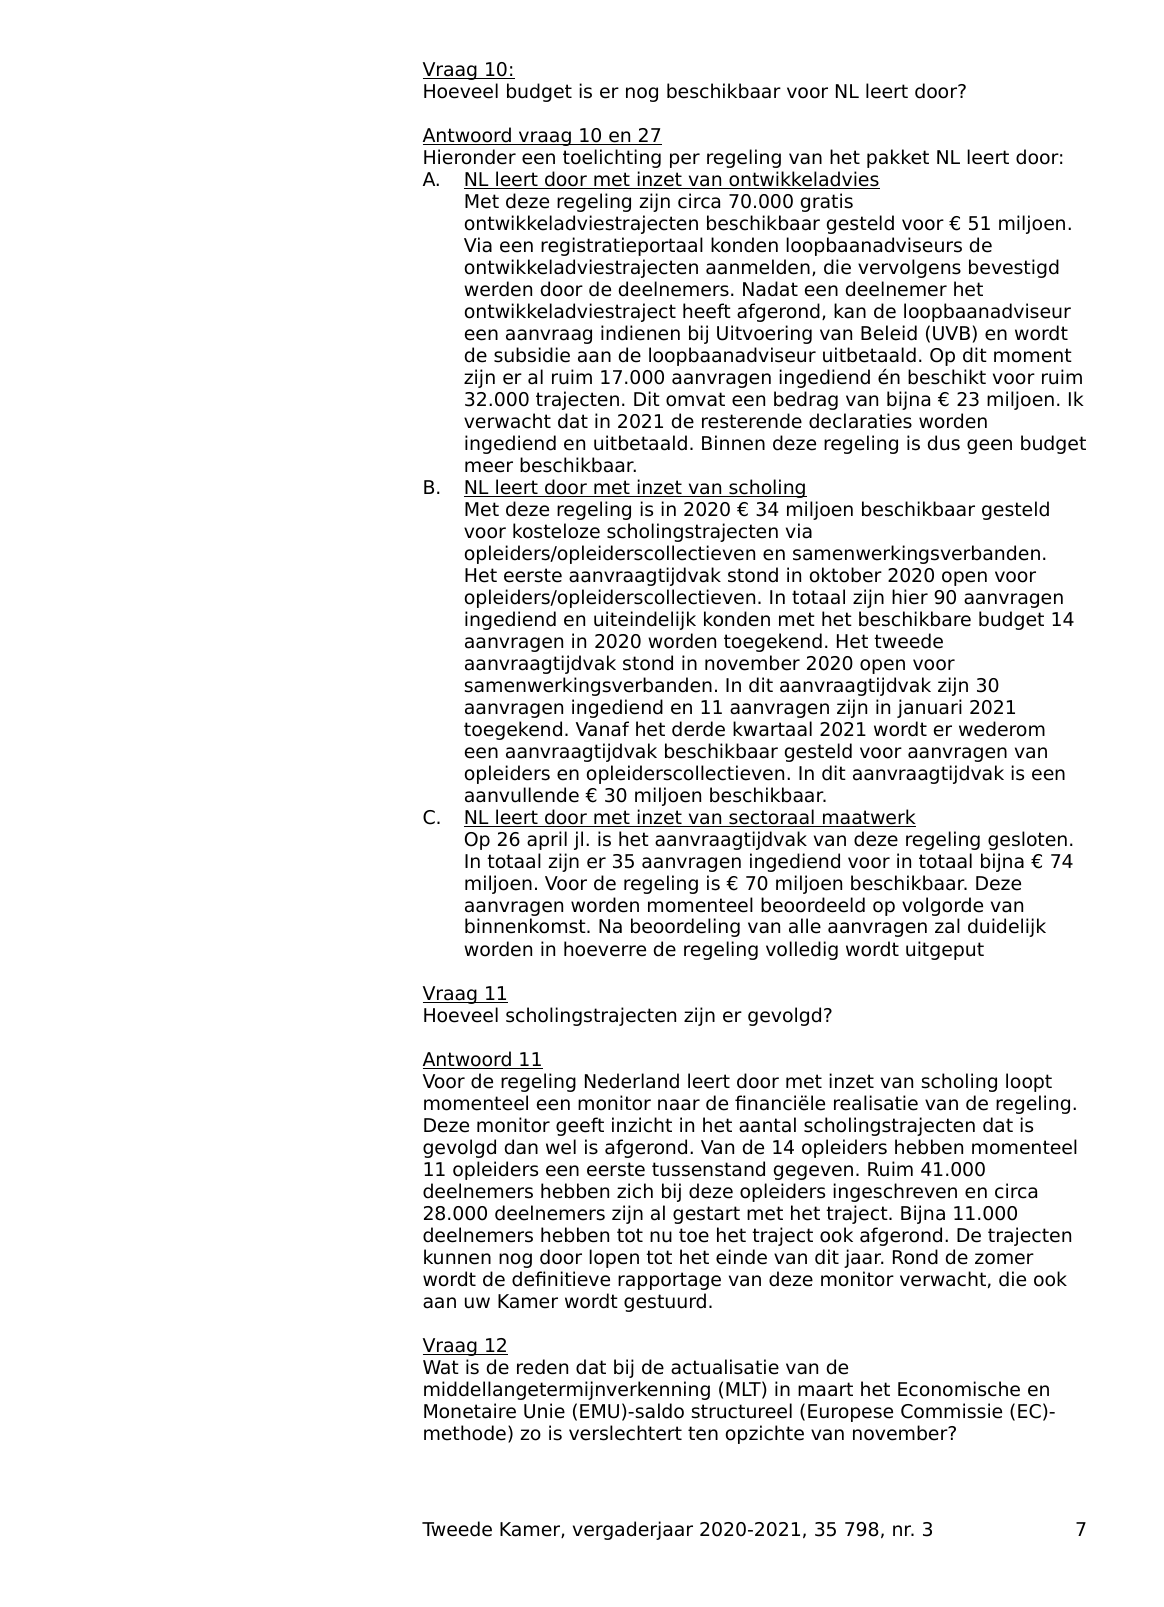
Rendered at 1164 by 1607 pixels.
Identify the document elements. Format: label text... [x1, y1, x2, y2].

text Op 26 april jl. is het aanvraagtijdvak van deze regeling gesloten. In totaal zijn er 35 aanvragen ingediend voor in totaal bijna € 74 miljoen. Voor de regeling is € 70 miljoen beschikbaar. Deze aanvragen worden momenteel beoordeeld op volgorde van binnenkomst. Na beoordeling van alle aanvragen zal duidelijk worden in hoeverre de regeling volledig wordt uitgeput [464, 828, 1087, 960]
text Hoeveel scholingstrajecten zijn er gevolgd? [422, 1004, 1087, 1027]
text Wat is de reden dat bij de actualisatie van de middellangetermijnverkenning (MLT) in maart het Economische en Monetaire Unie (EMU)-saldo structureel (Europese Commissie (EC)-methode) zo is verslechtert ten opzichte van november? [422, 1357, 1087, 1444]
text Voor de regeling Nederland leert door met inzet van scholing loopt momenteel een monitor naar de financiële realisatie van de regeling. Deze monitor geeft inzicht in het aantal scholingstrajecten dat is gevolgd dan wel is afgerond. Van de 14 opleiders hebben momenteel 11 opleiders een eerste tussenstand gegeven. Ruim 41.000 deelnemers hebben zich bij deze opleiders ingeschreven en circa 28.000 deelnemers zijn al gestart met het traject. Bijna 11.000 deelnemers hebben tot nu toe het traject ook afgerond. De trajecten kunnen nog door lopen tot het einde van dit jaar. Rond de zomer wordt de definitieve rapportage van deze monitor verwacht, die ook aan uw Kamer wordt gestuurd. [422, 1071, 1087, 1312]
text Vraag 12 [422, 1335, 1087, 1357]
text Hieronder een toelichting per regeling van het pakket NL leert door: [422, 147, 1087, 169]
text Vraag 10: [422, 59, 1087, 81]
text Hoeveel budget is er nog beschikbaar voor NL leert door? [422, 81, 1087, 103]
text Met deze regeling zijn circa 70.000 gratis ontwikkeladviestrajecten beschikbaar gesteld voor € 51 miljoen. Via een registratieportaal konden loopbaanadviseurs de ontwikkeladviestrajecten aanmelden, die vervolgens bevestigd werden door de deelnemers. Nadat een deelnemer het ontwikkeladviestraject heeft afgerond, kan de loopbaanadviseur een aanvraag indienen bij Uitvoering van Beleid (UVB) en wordt de subsidie aan de loopbaanadviseur uitbetaald. Op dit moment zijn er al ruim 17.000 aanvragen ingediend én beschikt voor ruim 32.000 trajecten. Dit omvat een bedrag van bijna € 23 miljoen. Ik verwacht dat in 2021 de resterende declaraties worden ingediend en uitbetaald. Binnen deze regeling is dus geen budget meer beschikbaar. [464, 191, 1087, 477]
text A. NL leert door met inzet van ontwikkeladvies [422, 169, 1087, 191]
text Met deze regeling is in 2020 € 34 miljoen beschikbaar gesteld voor kosteloze scholingstrajecten via opleiders/opleiderscollectieven en samenwerkingsverbanden. Het eerste aanvraagtijdvak stond in oktober 2020 open voor opleiders/opleiderscollectieven. In totaal zijn hier 90 aanvragen ingediend en uiteindelijk konden met het beschikbare budget 14 aanvragen in 2020 worden toegekend. Het tweede aanvraagtijdvak stond in november 2020 open voor samenwerkingsverbanden. In dit aanvraagtijdvak zijn 30 aanvragen ingediend en 11 aanvragen zijn in januari 2021 toegekend. Vanaf het derde kwartaal 2021 wordt er wederom een aanvraagtijdvak beschikbaar gesteld voor aanvragen van opleiders en opleiderscollectieven. In dit aanvraagtijdvak is een aanvullende € 30 miljoen beschikbaar. [464, 499, 1087, 807]
text B. NL leert door met inzet van scholing [422, 477, 1087, 499]
text C. NL leert door met inzet van sectoraal maatwerk [422, 807, 1087, 828]
text Vraag 11 [422, 983, 1087, 1004]
text Antwoord 11 [422, 1049, 1087, 1071]
text Antwoord vraag 10 en 27 [422, 125, 1087, 147]
